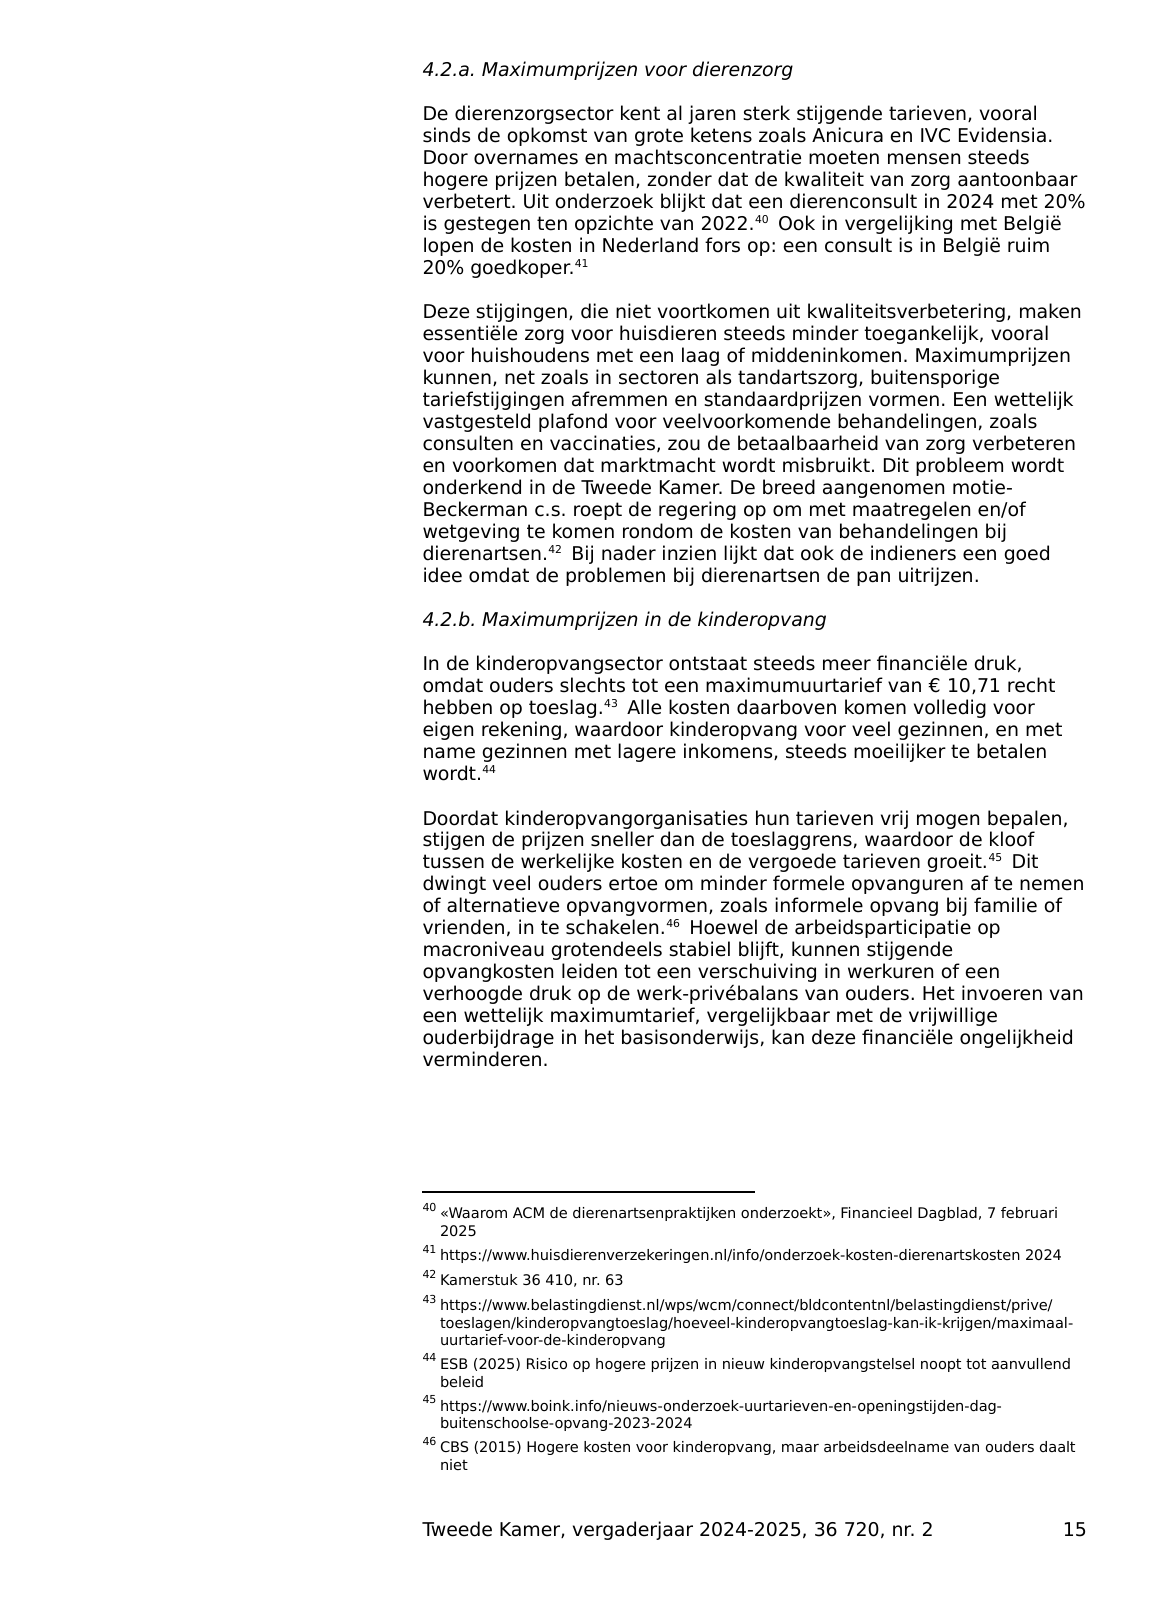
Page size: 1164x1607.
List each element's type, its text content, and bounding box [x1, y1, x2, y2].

text Doordat kinderopvangorganisaties hun tarieven vrij mogen bepalen, stijgen de prijzen sneller dan de toeslaggrens, waardoor de kloof tussen de werkelijke kosten en de vergoede tarieven groeit. Dit dwingt veel ouders ertoe om minder formele opvanguren af te nemen of alternatieve opvangvormen, zoals informele opvang bij familie of vrienden, in te schakelen. Hoewel de arbeidsparticipatie op macroniveau grotendeels stabiel blijft, kunnen stijgende opvangkosten leiden tot een verschuiving in werkuren of een verhoogde druk op de werk-privébalans van ouders. Het invoeren van een wettelijk maximumtarief, vergelijkbaar met de vrijwillige ouderbijdrage in het basisonderwijs, kan deze financiële ongelijkheid verminderen. [422, 807, 1087, 1071]
text «Waarom ACM de dierenartsenpraktijken onderzoekt», Financieel Dagblad, 7 februari 2025 [422, 1201, 1087, 1240]
subtitle 4.2.a. Maximumprijzen voor dierenzorg [422, 59, 1087, 81]
text https://www.boink.info/nieuws-onderzoek-uurtarieven-en-openingstijden-dag-buitenschoolse-opvang-2023-2024 [422, 1393, 1087, 1432]
text CBS (2015) Hogere kosten voor kinderopvang, maar arbeidsdeelname van ouders daalt niet [422, 1435, 1087, 1474]
text https://www.belastingdienst.nl/wps/wcm/connect/bldcontentnl/belastingdienst/prive/toeslagen/kinderopvangtoeslag/hoeveel-kinderopvangtoeslag-kan-ik-krijgen/maximaal-uurtarief-voor-de-kinderopvang [422, 1293, 1087, 1349]
text Deze stijgingen, die niet voortkomen uit kwaliteitsverbetering, maken essentiële zorg voor huisdieren steeds minder toegankelijk, vooral voor huishoudens met een laag of middeninkomen. Maximumprijzen kunnen, net zoals in sectoren als tandartszorg, buitensporige tariefstijgingen afremmen en standaardprijzen vormen. Een wettelijk vastgesteld plafond voor veelvoorkomende behandelingen, zoals consulten en vaccinaties, zou de betaalbaarheid van zorg verbeteren en voorkomen dat marktmacht wordt misbruikt. Dit probleem wordt onderkend in de Tweede Kamer. De breed aangenomen motie-Beckerman c.s. roept de regering op om met maatregelen en/of wetgeving te komen rondom de kosten van behandelingen bij dierenartsen. Bij nader inzien lijkt dat ook de indieners een goed idee omdat de problemen bij dierenartsen de pan uitrijzen. [422, 301, 1087, 587]
text Kamerstuk 36 410, nr. 63 [422, 1268, 1087, 1290]
text De dierenzorgsector kent al jaren sterk stijgende tarieven, vooral sinds de opkomst van grote ketens zoals Anicura en IVC Evidensia. Door overnames en machtsconcentratie moeten mensen steeds hogere prijzen betalen, zonder dat de kwaliteit van zorg aantoonbaar verbetert. Uit onderzoek blijkt dat een dierenconsult in 2024 met 20% is gestegen ten opzichte van 2022. Ook in vergelijking met België lopen de kosten in Nederland fors op: een consult is in België ruim 20% goedkoper. [422, 103, 1087, 279]
text ESB (2025) Risico op hogere prijzen in nieuw kinderopvangstelsel noopt tot aanvullend beleid [422, 1352, 1087, 1391]
text In de kinderopvangsector ontstaat steeds meer financiële druk, omdat ouders slechts tot een maximumuurtarief van € 10,71 recht hebben op toeslag. Alle kosten daarboven komen volledig voor eigen rekening, waardoor kinderopvang voor veel gezinnen, en met name gezinnen met lagere inkomens, steeds moeilijker te betalen wordt. [422, 653, 1087, 785]
subtitle 4.2.b. Maximumprijzen in de kinderopvang [422, 609, 1087, 631]
text https://www.huisdierenverzekeringen.nl/info/onderzoek-kosten-dierenartskosten 2024 [422, 1243, 1087, 1265]
